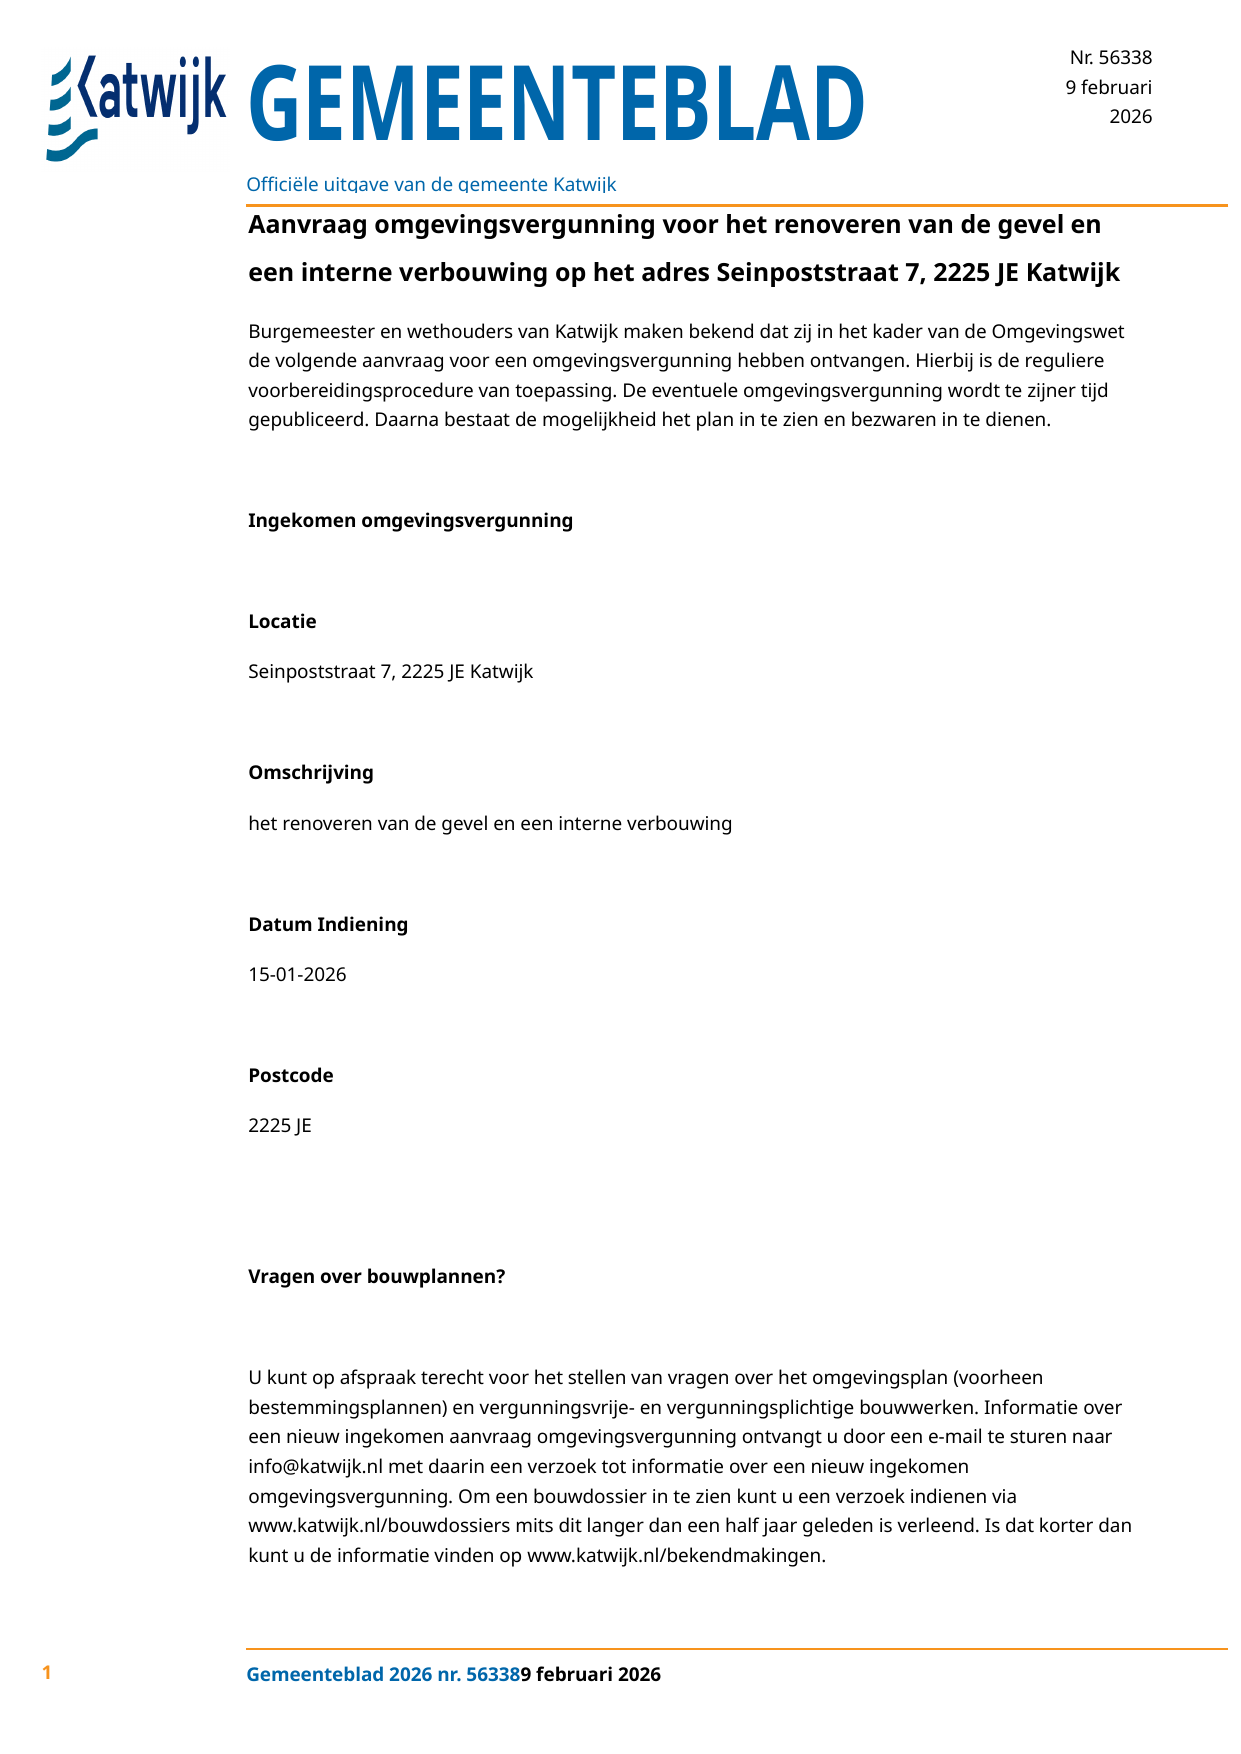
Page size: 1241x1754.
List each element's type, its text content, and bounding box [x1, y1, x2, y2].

text het renoveren van de gevel en een interne verbouwing [248, 810, 1152, 836]
text Vragen over bouwplannen? [248, 1264, 1152, 1289]
text Omschrijving [248, 759, 1152, 785]
text 15-01-2026 [248, 961, 1152, 987]
text Datum Indiening [248, 911, 1152, 937]
text Burgemeester en wethouders van Katwijk maken bekend dat zij in het kader van de Omgevingswet de volgende aanvraag voor een omgevingsvergunning hebben ontvangen. Hierbij is de reguliere voorbereidingsprocedure van toepassing. De eventuele omgevingsvergunning wordt te zijner tijd gepubliceerd. Daarna bestaat de mogelijkheid het plan in te zien en bezwaren in te dienen. [248, 318, 1152, 432]
text 2225 JE [248, 1112, 1152, 1138]
text Ingekomen omgevingsvergunning [248, 507, 1152, 533]
text Aanvraag omgevingsvergunning voor het renoveren van de gevel en een interne verbouwing op het adres Seinpoststraat 7, 2225 JE Katwijk [248, 207, 1152, 288]
text Locatie [248, 608, 1152, 634]
picture [41, 47, 231, 172]
text U kunt op afspraak terecht voor het stellen van vragen over het omgevingsplan (voorheen bestemmingsplannen) en vergunningsvrije- en vergunningsplichtige bouwwerken. Informatie over een nieuw ingekomen aanvraag omgevingsvergunning ontvangt u door een e-mail te sturen naar info@katwijk.nl met daarin een verzoek tot informatie over een nieuw ingekomen omgevingsvergunning. Om een bouwdossier in te zien kunt u een verzoek indienen via www.katwijk.nl/bouwdossiers mits dit langer dan een half jaar geleden is verleend. Is dat korter dan kunt u de informatie vinden op www.katwijk.nl/bekendmakingen. [248, 1364, 1152, 1568]
text Postcode [248, 1062, 1152, 1088]
text Seinpoststraat 7, 2225 JE Katwijk [248, 659, 1152, 684]
